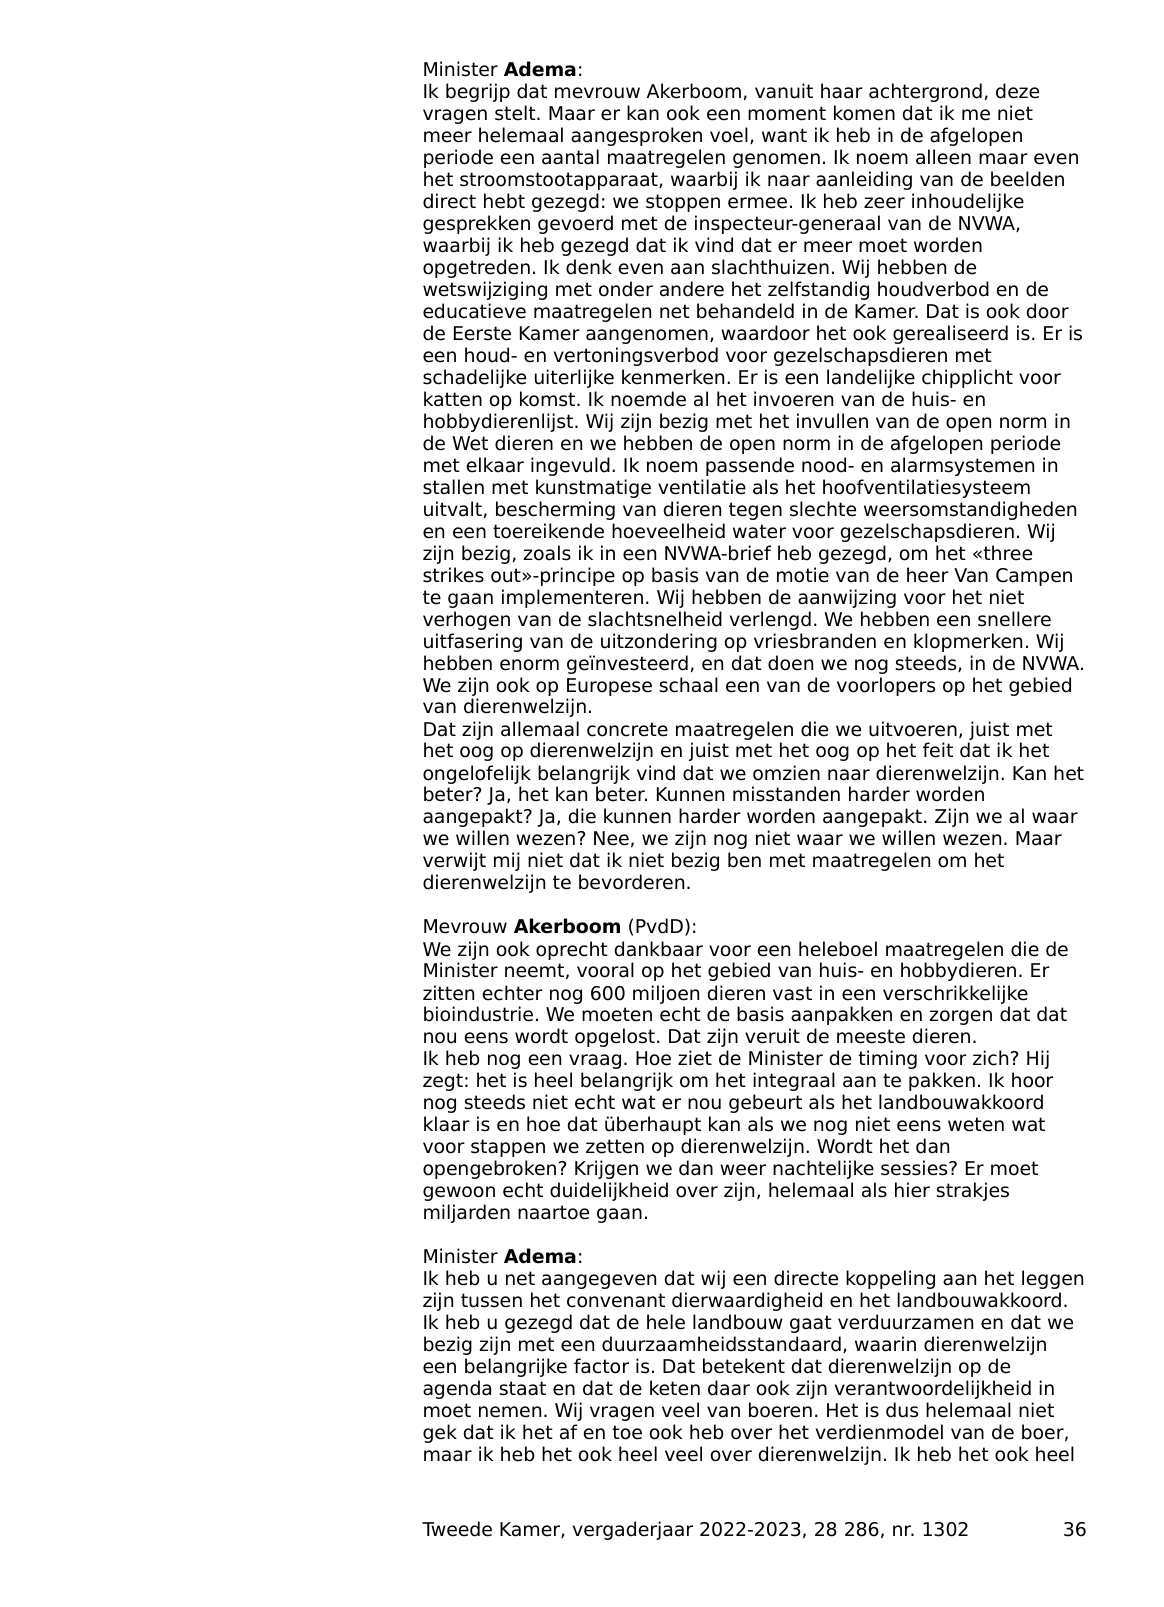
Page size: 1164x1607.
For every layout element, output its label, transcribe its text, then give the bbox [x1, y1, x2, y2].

text Dat zijn allemaal concrete maatregelen die we uitvoeren, juist met het oog op dierenwelzijn en juist met het oog op het feit dat ik het ongelofelijk belangrijk vind dat we omzien naar dierenwelzijn. Kan het beter? Ja, het kan beter. Kunnen misstanden harder worden aangepakt? Ja, die kunnen harder worden aangepakt. Zijn we al waar we willen wezen? Nee, we zijn nog niet waar we willen wezen. Maar verwijt mij niet dat ik niet bezig ben met maatregelen om het dierenwelzijn te bevorderen. [422, 718, 1087, 894]
text We zijn ook oprecht dankbaar voor een heleboel maatregelen die de Minister neemt, vooral op het gebied van huis- en hobbydieren. Er zitten echter nog 600 miljoen dieren vast in een verschrikkelijke bioindustrie. We moeten echt de basis aanpakken en zorgen dat dat nou eens wordt opgelost. Dat zijn veruit de meeste dieren. [422, 938, 1087, 1048]
text Ik heb nog een vraag. Hoe ziet de Minister de timing voor zich? Hij zegt: het is heel belangrijk om het integraal aan te pakken. Ik hoor nog steeds niet echt wat er nou gebeurt als het landbouwakkoord klaar is en hoe dat überhaupt kan als we nog niet eens weten wat voor stappen we zetten op dierenwelzijn. Wordt het dan opengebroken? Krijgen we dan weer nachtelijke sessies? Er moet gewoon echt duidelijkheid over zijn, helemaal als hier strakjes miljarden naartoe gaan. [422, 1048, 1087, 1224]
text Ik begrijp dat mevrouw Akerboom, vanuit haar achtergrond, deze vragen stelt. Maar er kan ook een moment komen dat ik me niet meer helemaal aangesproken voel, want ik heb in de afgelopen periode een aantal maatregelen genomen. Ik noem alleen maar even het stroomstootapparaat, waarbij ik naar aanleiding van de beelden direct hebt gezegd: we stoppen ermee. Ik heb zeer inhoudelijke gesprekken gevoerd met de inspecteur-generaal van de NVWA, waarbij ik heb gezegd dat ik vind dat er meer moet worden opgetreden. Ik denk even aan slachthuizen. Wij hebben de wetswijziging met onder andere het zelfstandig houdverbod en de educatieve maatregelen net behandeld in de Kamer. Dat is ook door de Eerste Kamer aangenomen, waardoor het ook gerealiseerd is. Er is een houd- en vertoningsverbod voor gezelschapsdieren met schadelijke uiterlijke kenmerken. Er is een landelijke chipplicht voor katten op komst. Ik noemde al het invoeren van de huis- en hobbydierenlijst. Wij zijn bezig met het invullen van de open norm in de Wet dieren en we hebben de open norm in de afgelopen periode met elkaar ingevuld. Ik noem passende nood- en alarmsystemen in stallen met kunstmatige ventilatie als het hoofventilatiesysteem uitvalt, bescherming van dieren tegen slechte weersomstandigheden en een toereikende hoeveelheid water voor gezelschapsdieren. Wij zijn bezig, zoals ik in een NVWA-brief heb gezegd, om het «three strikes out»-principe op basis van de motie van de heer Van Campen te gaan implementeren. Wij hebben de aanwijzing voor het niet verhogen van de slachtsnelheid verlengd. We hebben een snellere uitfasering van de uitzondering op vriesbranden en klopmerken. Wij hebben enorm geïnvesteerd, en dat doen we nog steeds, in de NVWA. We zijn ook op Europese schaal een van de voorlopers op het gebied van dierenwelzijn. [422, 81, 1087, 718]
text Minister Adema: [422, 59, 1087, 81]
text Mevrouw Akerboom (PvdD): [422, 916, 1087, 938]
text Minister Adema: [422, 1246, 1087, 1268]
text Ik heb u net aangegeven dat wij een directe koppeling aan het leggen zijn tussen het convenant dierwaardigheid en het landbouwakkoord. Ik heb u gezegd dat de hele landbouw gaat verduurzamen en dat we bezig zijn met een duurzaamheidsstandaard, waarin dierenwelzijn een belangrijke factor is. Dat betekent dat dierenwelzijn op de agenda staat en dat de keten daar ook zijn verantwoordelijkheid in moet nemen. Wij vragen veel van boeren. Het is dus helemaal niet gek dat ik het af en toe ook heb over het verdienmodel van de boer, maar ik heb het ook heel veel over dierenwelzijn. Ik heb het ook heel [422, 1268, 1087, 1466]
